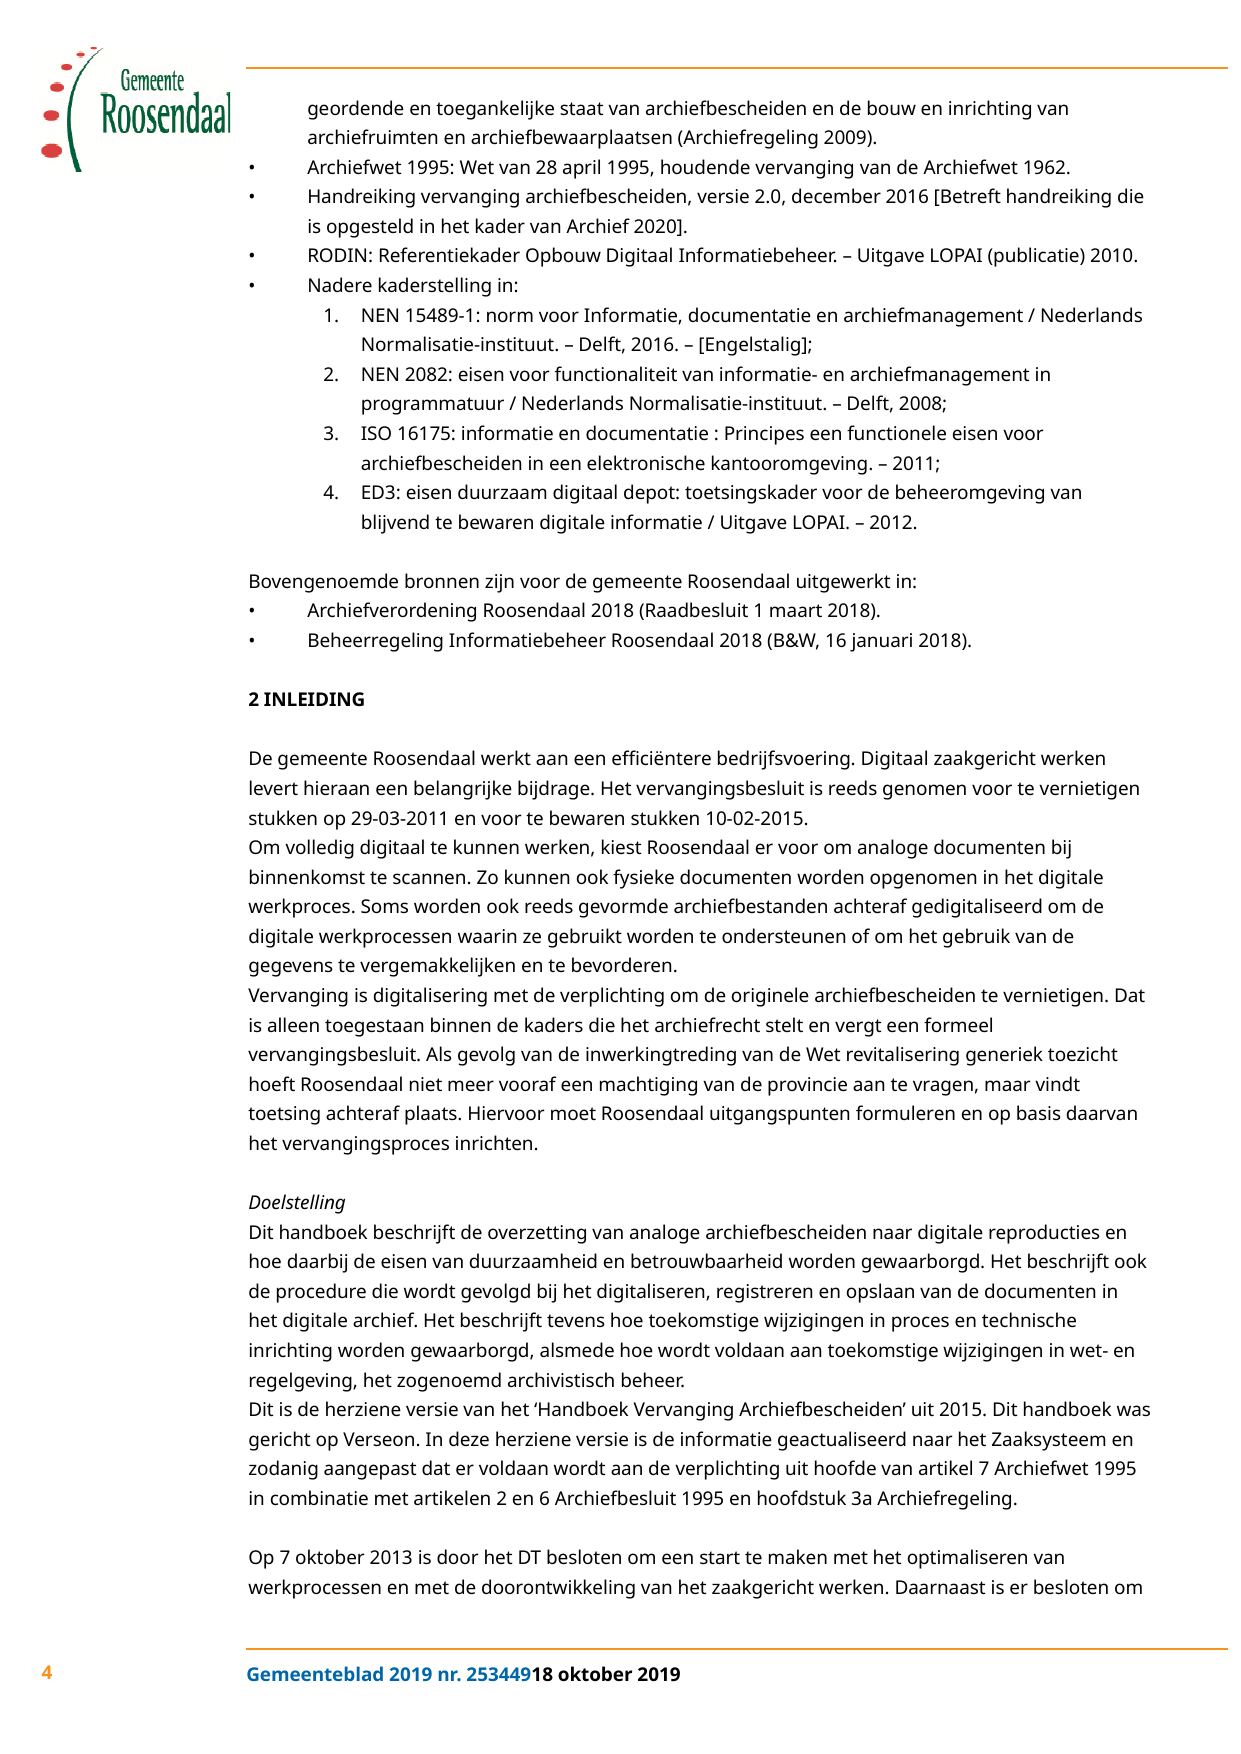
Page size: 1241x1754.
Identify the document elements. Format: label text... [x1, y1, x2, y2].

text Vervanging is digitalisering met de verplichting om de originele archiefbescheiden te vernietigen. Dat is alleen toegestaan binnen de kaders die het archiefrecht stelt en vergt een formeel vervangingsbesluit. Als gevolg van de inwerkingtreding van de Wet revitalisering generiek toezicht hoeft Roosendaal niet meer vooraf een machtiging van de provincie aan te vragen, maar vindt toetsing achteraf plaats. Hiervoor moet Roosendaal uitgangspunten formuleren en op basis daarvan het vervangingsproces inrichten. [248, 982, 1152, 1156]
list ISO 16175: informatie en documentatie : Principes een functionele eisen voor archiefbescheiden in een elektronische kantooromgeving. – 2011; [323, 420, 1152, 476]
list Beheerregeling Informatiebeheer Roosendaal 2018 (B&W, 16 januari 2018). [248, 627, 1152, 653]
list Archiefwet 1995: Wet van 28 april 1995, houdende vervanging van de Archiefwet 1962. [248, 154, 1152, 180]
list RODIN: Referentiekader Opbouw Digitaal Informatiebeheer. – Uitgave LOPAI (publicatie) 2010. [248, 243, 1152, 268]
list Nadere kaderstelling in: [248, 272, 1152, 298]
text Doelstelling [248, 1189, 1152, 1215]
text 2 INLEIDING [248, 686, 1152, 712]
list geordende en toegankelijke staat van archiefbescheiden en de bouw en inrichting van archiefruimten en archiefbewaarplaatsen (Archiefregeling 2009). [248, 95, 1152, 150]
text Dit handboek beschrijft de overzetting van analoge archiefbescheiden naar digitale reproducties en hoe daarbij de eisen van duurzaamheid en betrouwbaarheid worden gewaarborgd. Het beschrijft ook de procedure die wordt gevolgd bij het digitaliseren, registreren en opslaan van de documenten in het digitale archief. Het beschrijft tevens hoe toekomstige wijzigingen in proces en technische inrichting worden gewaarborgd, alsmede hoe wordt voldaan aan toekomstige wijzigingen in wet- en regelgeving, het zogenoemd archivistisch beheer. [248, 1219, 1152, 1393]
text Bovengenoemde bronnen zijn voor de gemeente Roosendaal uitgewerkt in: [248, 568, 1152, 594]
text Om volledig digitaal te kunnen werken, kiest Roosendaal er voor om analoge documenten bij binnenkomst te scannen. Zo kunnen ook fysieke documenten worden opgenomen in het digitale werkproces. Soms worden ook reeds gevormde archiefbestanden achteraf gedigitaliseerd om de digitale werkprocessen waarin ze gebruikt worden te ondersteunen of om het gebruik van de gegevens te vergemakkelijken en te bevorderen. [248, 834, 1152, 978]
text Op 7 oktober 2013 is door het DT besloten om een start te maken met het optimaliseren van werkprocessen en met de doorontwikkeling van het zaakgericht werken. Daarnaast is er besloten om [248, 1544, 1152, 1600]
text De gemeente Roosendaal werkt aan een efficiëntere bedrijfsvoering. Digitaal zaakgericht werken levert hieraan een belangrijke bijdrage. Het vervangingsbesluit is reeds genomen voor te vernietigen stukken op 29-03-2011 en voor te bewaren stukken 10-02-2015. [248, 746, 1152, 831]
picture [41, 47, 231, 172]
text Dit is de herziene versie van het ‘Handboek Vervanging Archiefbescheiden’ uit 2015. Dit handboek was gericht op Verseon. In deze herziene versie is de informatie geactualiseerd naar het Zaaksysteem en zodanig aangepast dat er voldaan wordt aan de verplichting uit hoofde van artikel 7 Archiefwet 1995 in combinatie met artikelen 2 en 6 Archiefbesluit 1995 en hoofdstuk 3a Archiefregeling. [248, 1396, 1152, 1511]
list NEN 2082: eisen voor functionaliteit van informatie- en archiefmanagement in programmatuur / Nederlands Normalisatie-instituut. – Delft, 2008; [323, 361, 1152, 416]
list Archiefverordening Roosendaal 2018 (Raadbesluit 1 maart 2018). [248, 598, 1152, 623]
list ED3: eisen duurzaam digitaal depot: toetsingskader voor de beheeromgeving van blijvend te bewaren digitale informatie / Uitgave LOPAI. – 2012. [323, 479, 1152, 535]
list Handreiking vervanging archiefbescheiden, versie 2.0, december 2016 [Betreft handreiking die is opgesteld in het kader van Archief 2020]. [248, 183, 1152, 239]
list NEN 15489-1: norm voor Informatie, documentatie en archiefmanagement / Nederlands Normalisatie-instituut. – Delft, 2016. – [Engelstalig]; [323, 302, 1152, 357]
